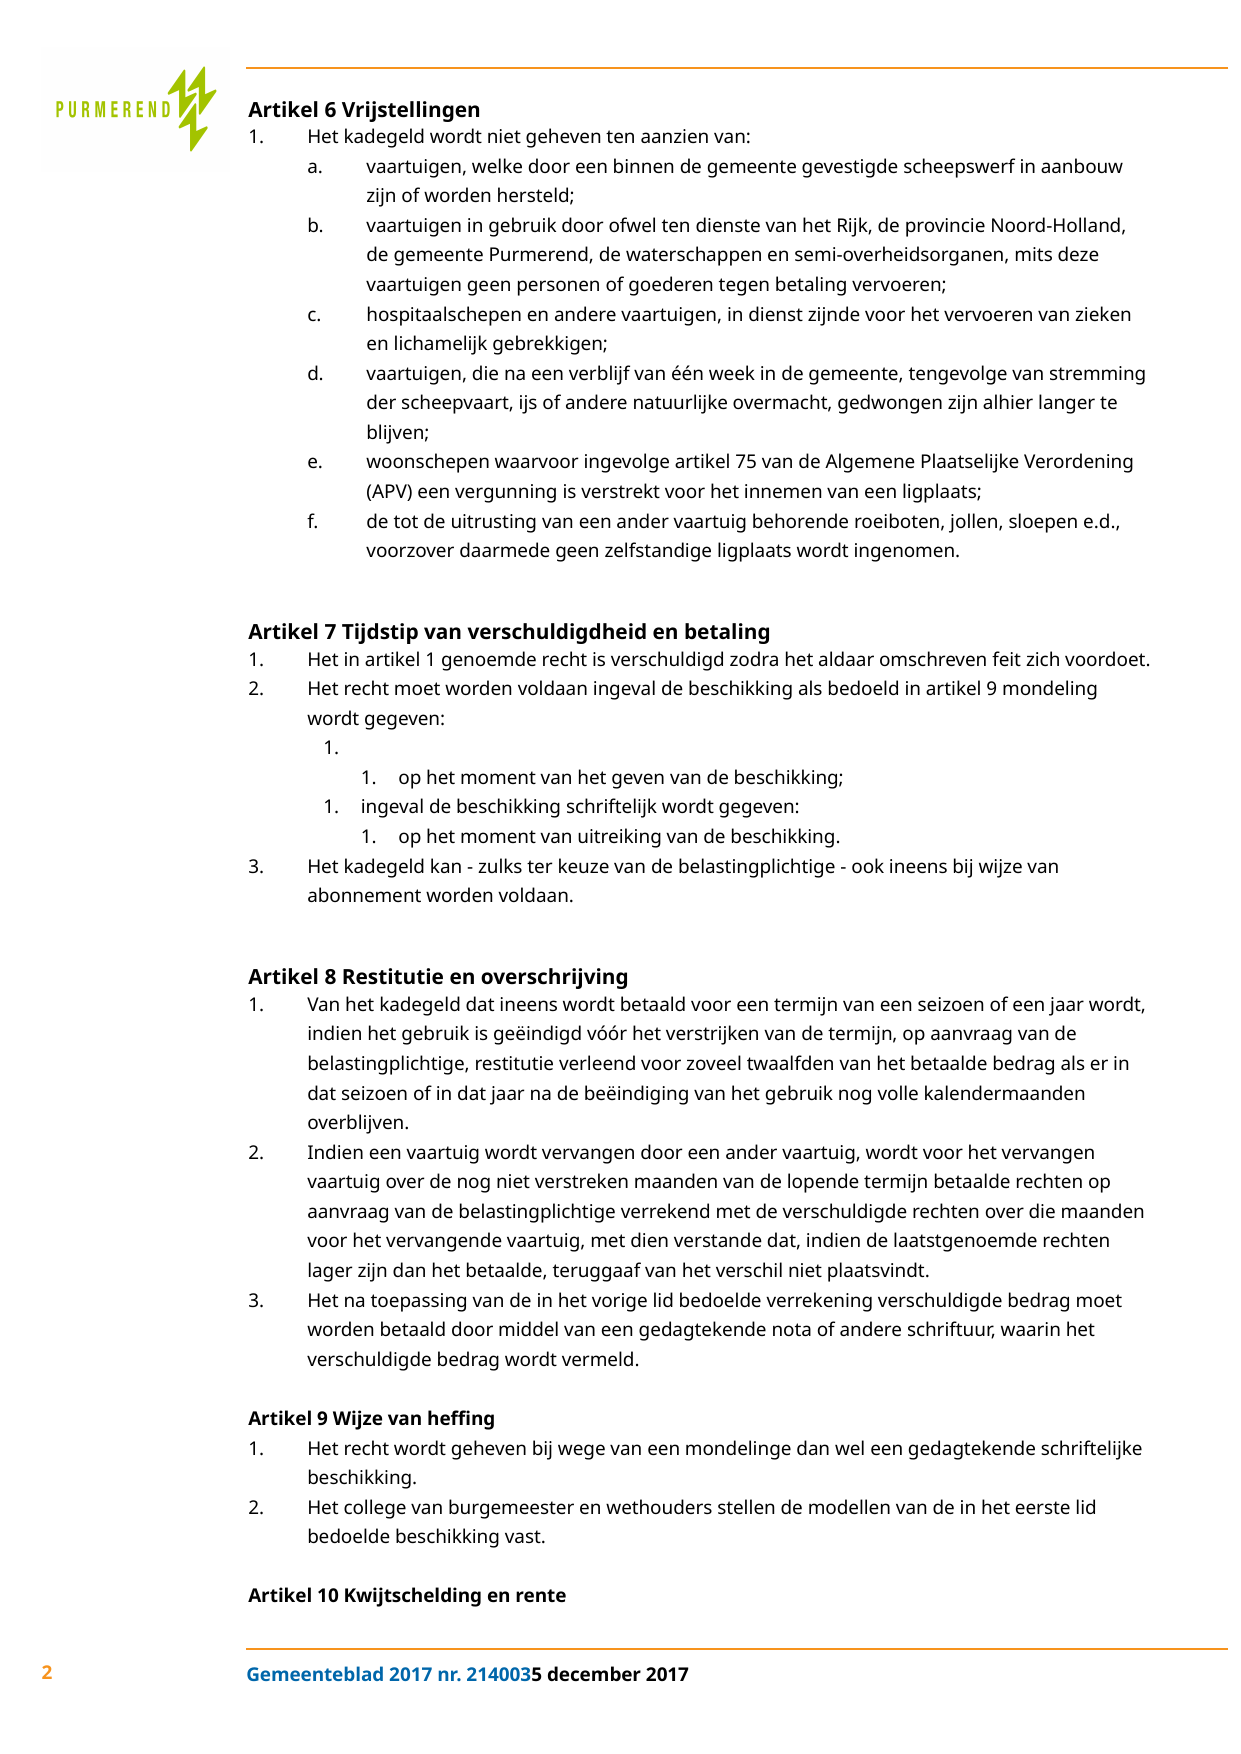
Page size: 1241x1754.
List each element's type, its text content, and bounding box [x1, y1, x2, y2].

list woonschepen waarvoor ingevolge artikel 75 van de Algemene Plaatselijke Verordening (APV) een vergunning is verstrekt voor het innemen van een ligplaats; [307, 449, 1152, 504]
text Artikel 10 Kwijtschelding en rente [248, 1583, 1152, 1608]
list Indien een vaartuig wordt vervangen door een ander vaartuig, wordt voor het vervangen vaartuig over de nog niet verstreken maanden van de lopende termijn betaalde rechten op aanvraag van de belastingplichtige verrekend met de verschuldigde rechten over die maanden voor het vervangende vaartuig, met dien verstande dat, indien de laatstgenoemde rechten lager zijn dan het betaalde, teruggaaf van het verschil niet plaatsvindt. [248, 1139, 1152, 1283]
list op het moment van het geven van de beschikking; [361, 764, 1152, 790]
text Artikel 7 Tijdstip van verschuldigdheid en betaling [248, 617, 1152, 646]
list Het na toepassing van de in het vorige lid bedoelde verrekening verschuldigde bedrag moet worden betaald door middel van een gedagtekende nota of andere schriftuur, waarin het verschuldigde bedrag wordt vermeld. [248, 1287, 1152, 1372]
list vaartuigen, die na een verblijf van één week in de gemeente, tengevolge van stremming der scheepvaart, ijs of andere natuurlijke overmacht, gedwongen zijn alhier langer te blijven; [307, 360, 1152, 445]
list hospitaalschepen en andere vaartuigen, in dienst zijnde voor het vervoeren van zieken en lichamelijk gebrekkigen; [307, 301, 1152, 356]
list Van het kadegeld dat ineens wordt betaald voor een termijn van een seizoen of een jaar wordt, indien het gebruik is geëindigd vóór het verstrijken van de termijn, op aanvraag van de belastingplichtige, restitutie verleend voor zoveel twaalfden van het betaalde bedrag als er in dat seizoen of in dat jaar na de beëindiging van het gebruik nog volle kalendermaanden overblijven. [248, 991, 1152, 1135]
list Het recht wordt geheven bij wege van een mondelinge dan wel een gedagtekende schriftelijke beschikking. [248, 1435, 1152, 1490]
list ingeval de beschikking schriftelijk wordt gegeven: [323, 794, 1152, 819]
list Het recht moet worden voldaan ingeval de beschikking als bedoeld in artikel 9 mondeling wordt gegeven: [248, 675, 1152, 731]
list de tot de uitrusting van een ander vaartuig behorende roeiboten, jollen, sloepen e.d., voorzover daarmede geen zelfstandige ligplaats wordt ingenomen. [307, 508, 1152, 563]
list Het in artikel 1 genoemde recht is verschuldigd zodra het aldaar omschreven feit zich voordoet. [248, 646, 1152, 672]
text Artikel 6 Vrijstellingen [248, 95, 1152, 123]
text Artikel 8 Restitutie en overschrijving [248, 962, 1152, 991]
picture [41, 47, 231, 172]
list Het kadegeld kan - zulks ter keuze van de belastingplichtige - ook ineens bij wijze van abonnement worden voldaan. [248, 853, 1152, 908]
list Het college van burgemeester en wethouders stellen de modellen van de in het eerste lid bedoelde beschikking vast. [248, 1494, 1152, 1549]
list Het kadegeld wordt niet geheven ten aanzien van: [248, 123, 1152, 149]
list op het moment van uitreiking van de beschikking. [361, 823, 1152, 849]
list vaartuigen in gebruik door ofwel ten dienste van het Rijk, de provincie Noord-Holland, de gemeente Purmerend, de waterschappen en semi-overheidsorganen, mits deze vaartuigen geen personen of goederen tegen betaling vervoeren; [307, 212, 1152, 297]
list vaartuigen, welke door een binnen de gemeente gevestigde scheepswerf in aanbouw zijn of worden hersteld; [307, 153, 1152, 208]
text Artikel 9 Wijze van heffing [248, 1405, 1152, 1431]
